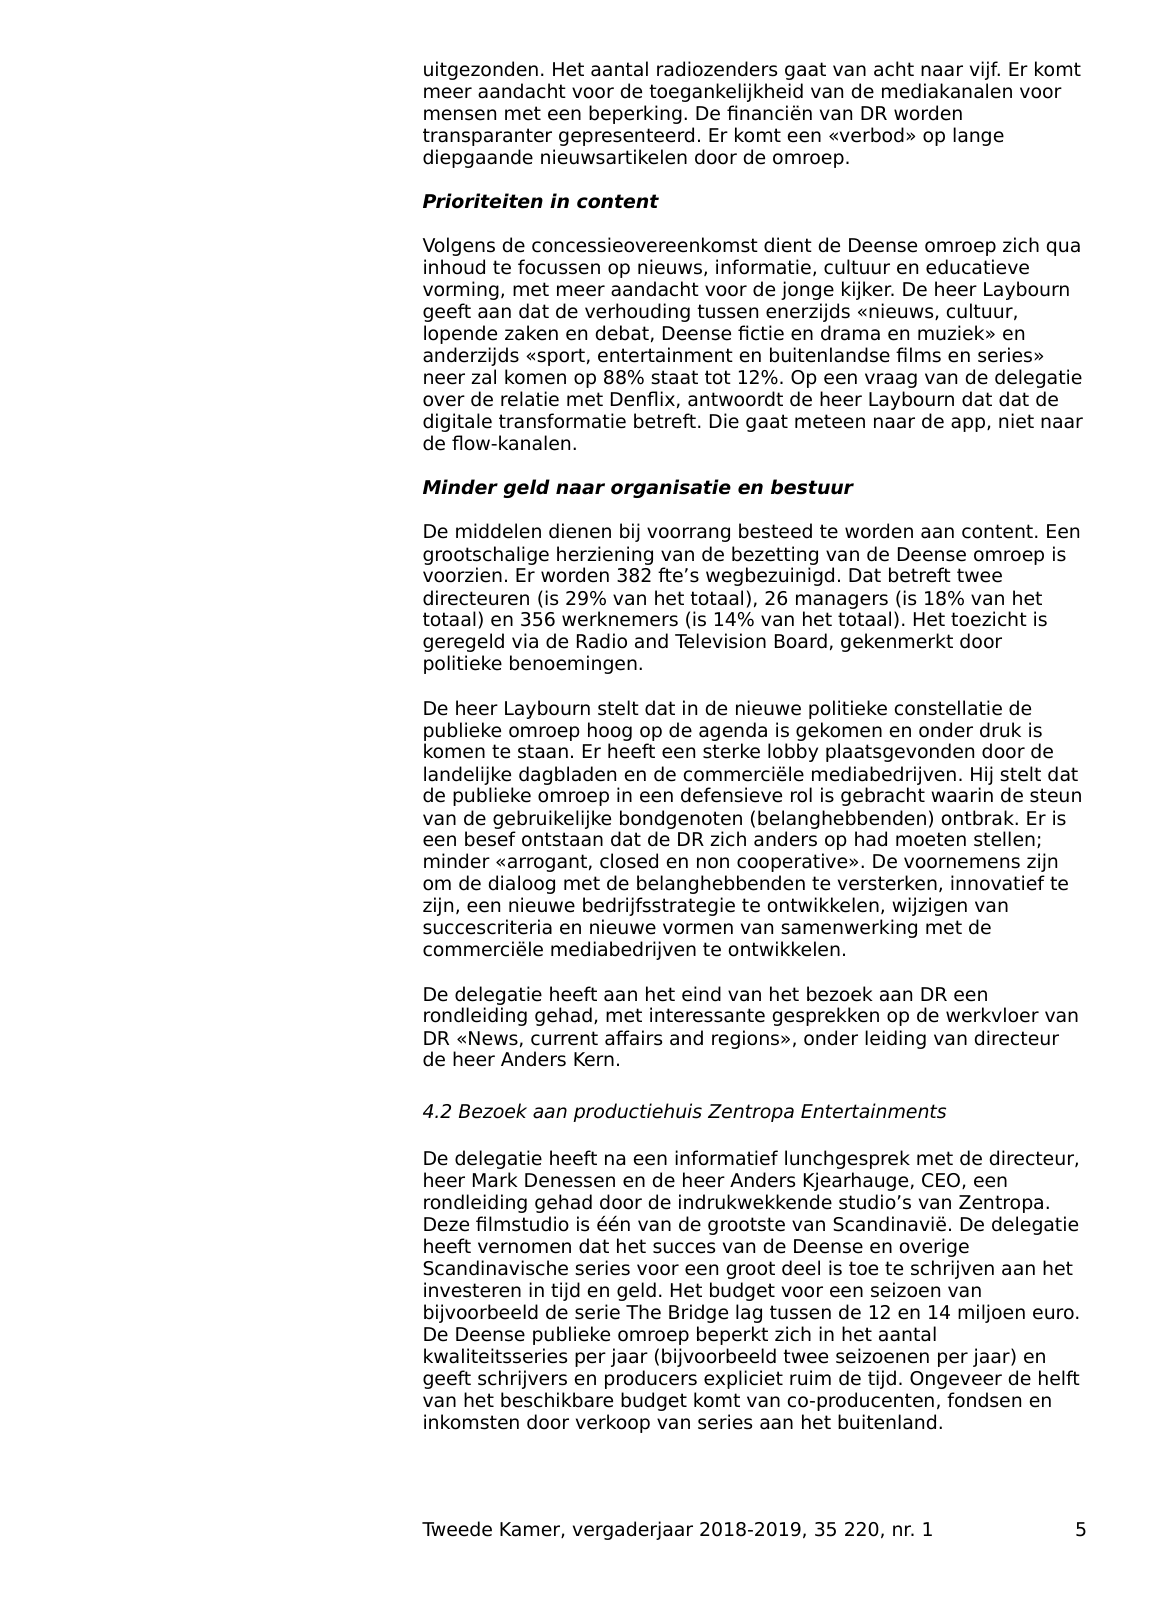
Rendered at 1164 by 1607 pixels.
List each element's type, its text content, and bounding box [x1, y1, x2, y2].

text uitgezonden. Het aantal radiozenders gaat van acht naar vijf. Er komt meer aandacht voor de toegankelijkheid van de mediakanalen voor mensen met een beperking. De financiën van DR worden transparanter gepresenteerd. Er komt een «verbod» op lange diepgaande nieuwsartikelen door de omroep. [422, 59, 1087, 169]
text De delegatie heeft na een informatief lunchgesprek met de directeur, heer Mark Denessen en de heer Anders Kjearhauge, CEO, een rondleiding gehad door de indrukwekkende studio’s van Zentropa. Deze filmstudio is één van de grootste van Scandinavië. De delegatie heeft vernomen dat het succes van de Deense en overige Scandinavische series voor een groot deel is toe te schrijven aan het investeren in tijd en geld. Het budget voor een seizoen van bijvoorbeeld de serie The Bridge lag tussen de 12 en 14 miljoen euro. De Deense publieke omroep beperkt zich in het aantal kwaliteitsseries per jaar (bijvoorbeeld twee seizoenen per jaar) en geeft schrijvers en producers expliciet ruim de tijd. Ongeveer de helft van het beschikbare budget komt van co-producenten, fondsen en inkomsten door verkoop van series aan het buitenland. [422, 1148, 1087, 1434]
text De delegatie heeft aan het eind van het bezoek aan DR een rondleiding gehad, met interessante gesprekken op de werkvloer van DR «News, current affairs and regions», onder leiding van directeur de heer Anders Kern. [422, 983, 1087, 1071]
text De heer Laybourn stelt dat in de nieuwe politieke constellatie de publieke omroep hoog op de agenda is gekomen en onder druk is komen te staan. Er heeft een sterke lobby plaatsgevonden door de landelijke dagbladen en de commerciële mediabedrijven. Hij stelt dat de publieke omroep in een defensieve rol is gebracht waarin de steun van de gebruikelijke bondgenoten (belanghebbenden) ontbrak. Er is een besef ontstaan dat de DR zich anders op had moeten stellen; minder «arrogant, closed en non cooperative». De voornemens zijn om de dialoog met de belanghebbenden te versterken, innovatief te zijn, een nieuwe bedrijfsstrategie te ontwikkelen, wijzigen van succescriteria en nieuwe vormen van samenwerking met de commerciële mediabedrijven te ontwikkelen. [422, 697, 1087, 961]
subtitle 4.2 Bezoek aan productiehuis Zentropa Entertainments [422, 1101, 1087, 1123]
subtitle Minder geld naar organisatie en bestuur [422, 477, 1087, 499]
text Volgens de concessieovereenkomst dient de Deense omroep zich qua inhoud te focussen op nieuws, informatie, cultuur en educatieve vorming, met meer aandacht voor de jonge kijker. De heer Laybourn geeft aan dat de verhouding tussen enerzijds «nieuws, cultuur, lopende zaken en debat, Deense fictie en drama en muziek» en anderzijds «sport, entertainment en buitenlandse films en series» neer zal komen op 88% staat tot 12%. Op een vraag van de delegatie over de relatie met Denflix, antwoordt de heer Laybourn dat dat de digitale transformatie betreft. Die gaat meteen naar de app, niet naar de flow-kanalen. [422, 235, 1087, 455]
subtitle Prioriteiten in content [422, 191, 1087, 213]
text De middelen dienen bij voorrang besteed te worden aan content. Een grootschalige herziening van de bezetting van de Deense omroep is voorzien. Er worden 382 fte’s wegbezuinigd. Dat betreft twee directeuren (is 29% van het totaal), 26 managers (is 18% van het totaal) en 356 werknemers (is 14% van het totaal). Het toezicht is geregeld via de Radio and Television Board, gekenmerkt door politieke benoemingen. [422, 521, 1087, 675]
